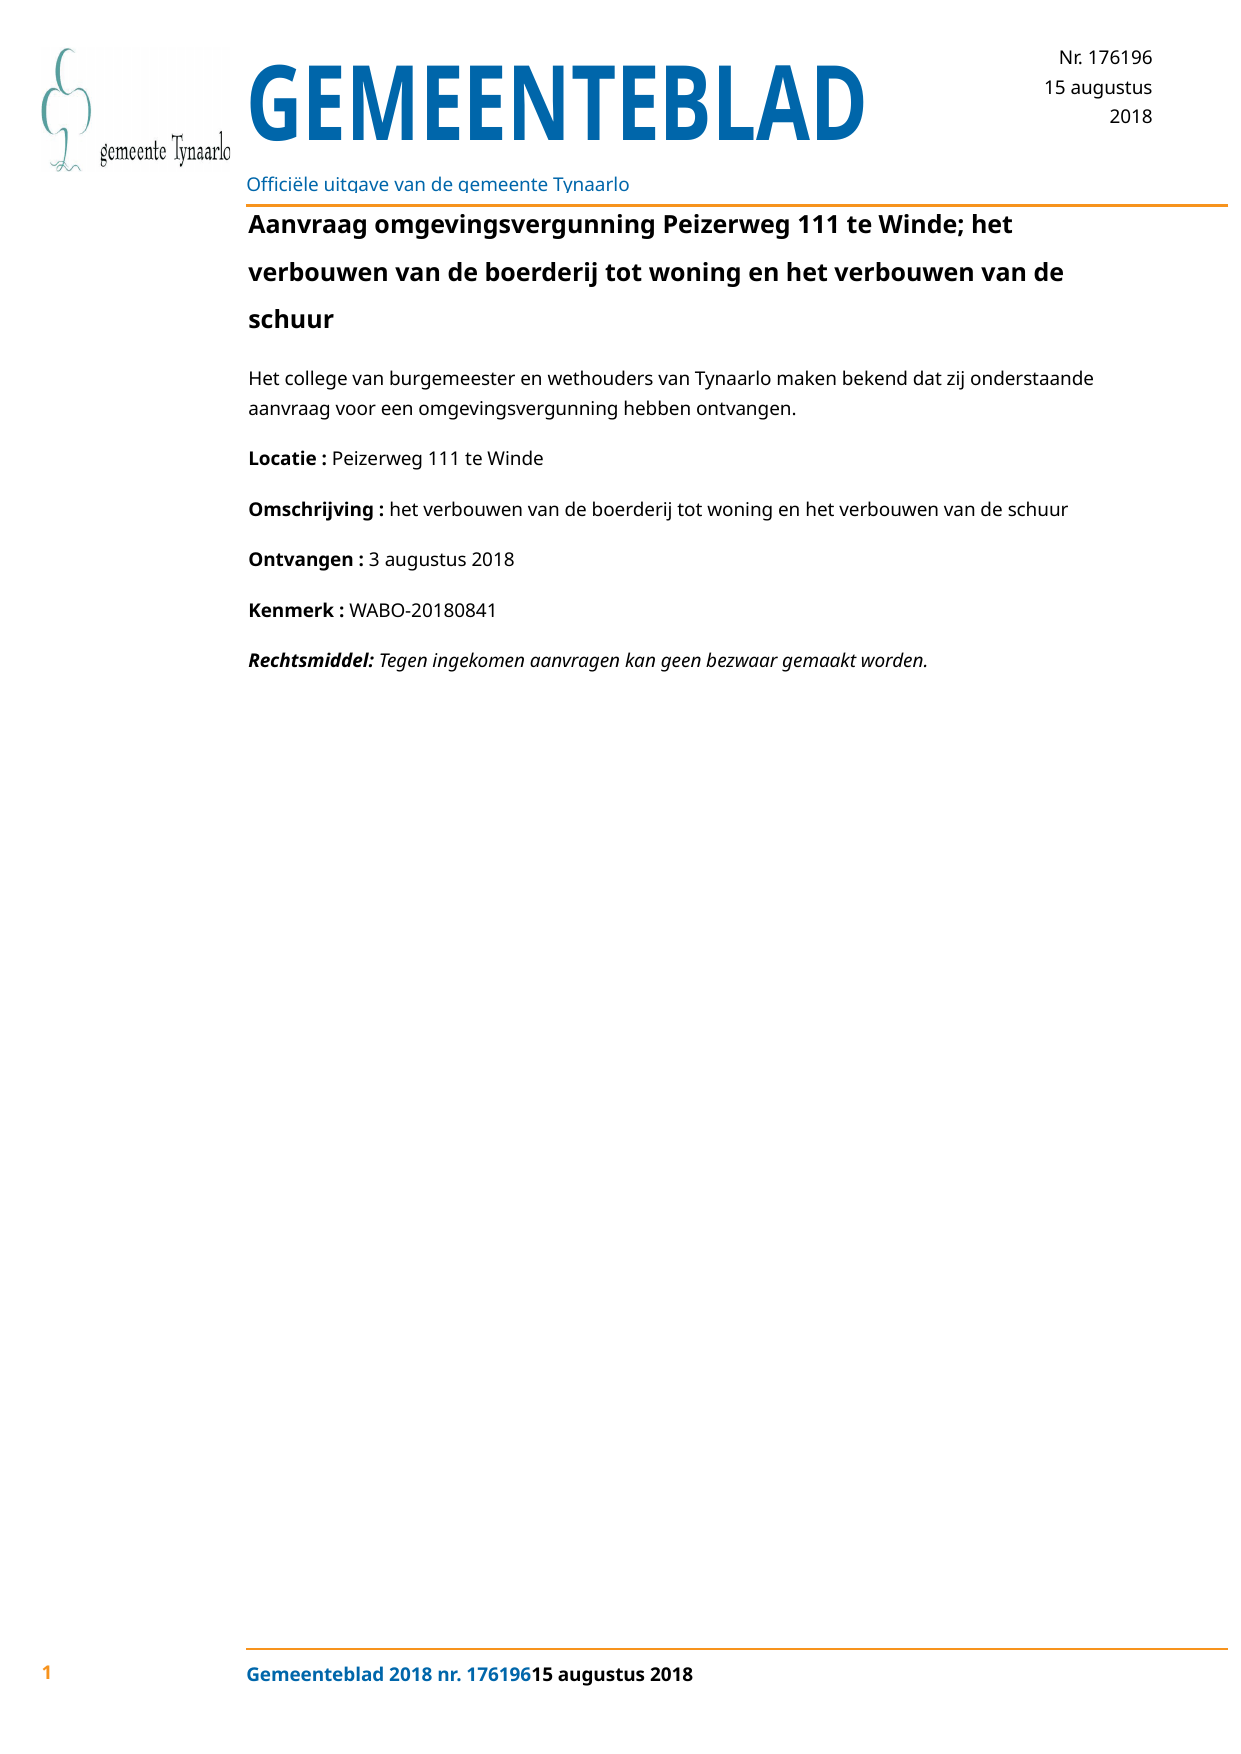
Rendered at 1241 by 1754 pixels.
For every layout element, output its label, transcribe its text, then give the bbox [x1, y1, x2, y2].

text Ontvangen : 3 augustus 2018 [248, 546, 1152, 572]
text Aanvraag omgevingsvergunning Peizerweg 111 te Winde; het verbouwen van de boerderij tot woning en het verbouwen van de schuur [248, 207, 1152, 336]
text Rechtsmiddel: Tegen ingekomen aanvragen kan geen bezwaar gemaakt worden. [248, 647, 1152, 673]
text Het college van burgemeester en wethouders van Tynaarlo maken bekend dat zij onderstaande aanvraag voor een omgevingsvergunning hebben ontvangen. [248, 366, 1152, 421]
picture [41, 47, 231, 172]
text Kenmerk : WABO-20180841 [248, 597, 1152, 622]
text Locatie : Peizerweg 111 te Winde [248, 446, 1152, 471]
text Omschrijving : het verbouwen van de boerderij tot woning en het verbouwen van de schuur [248, 496, 1152, 522]
